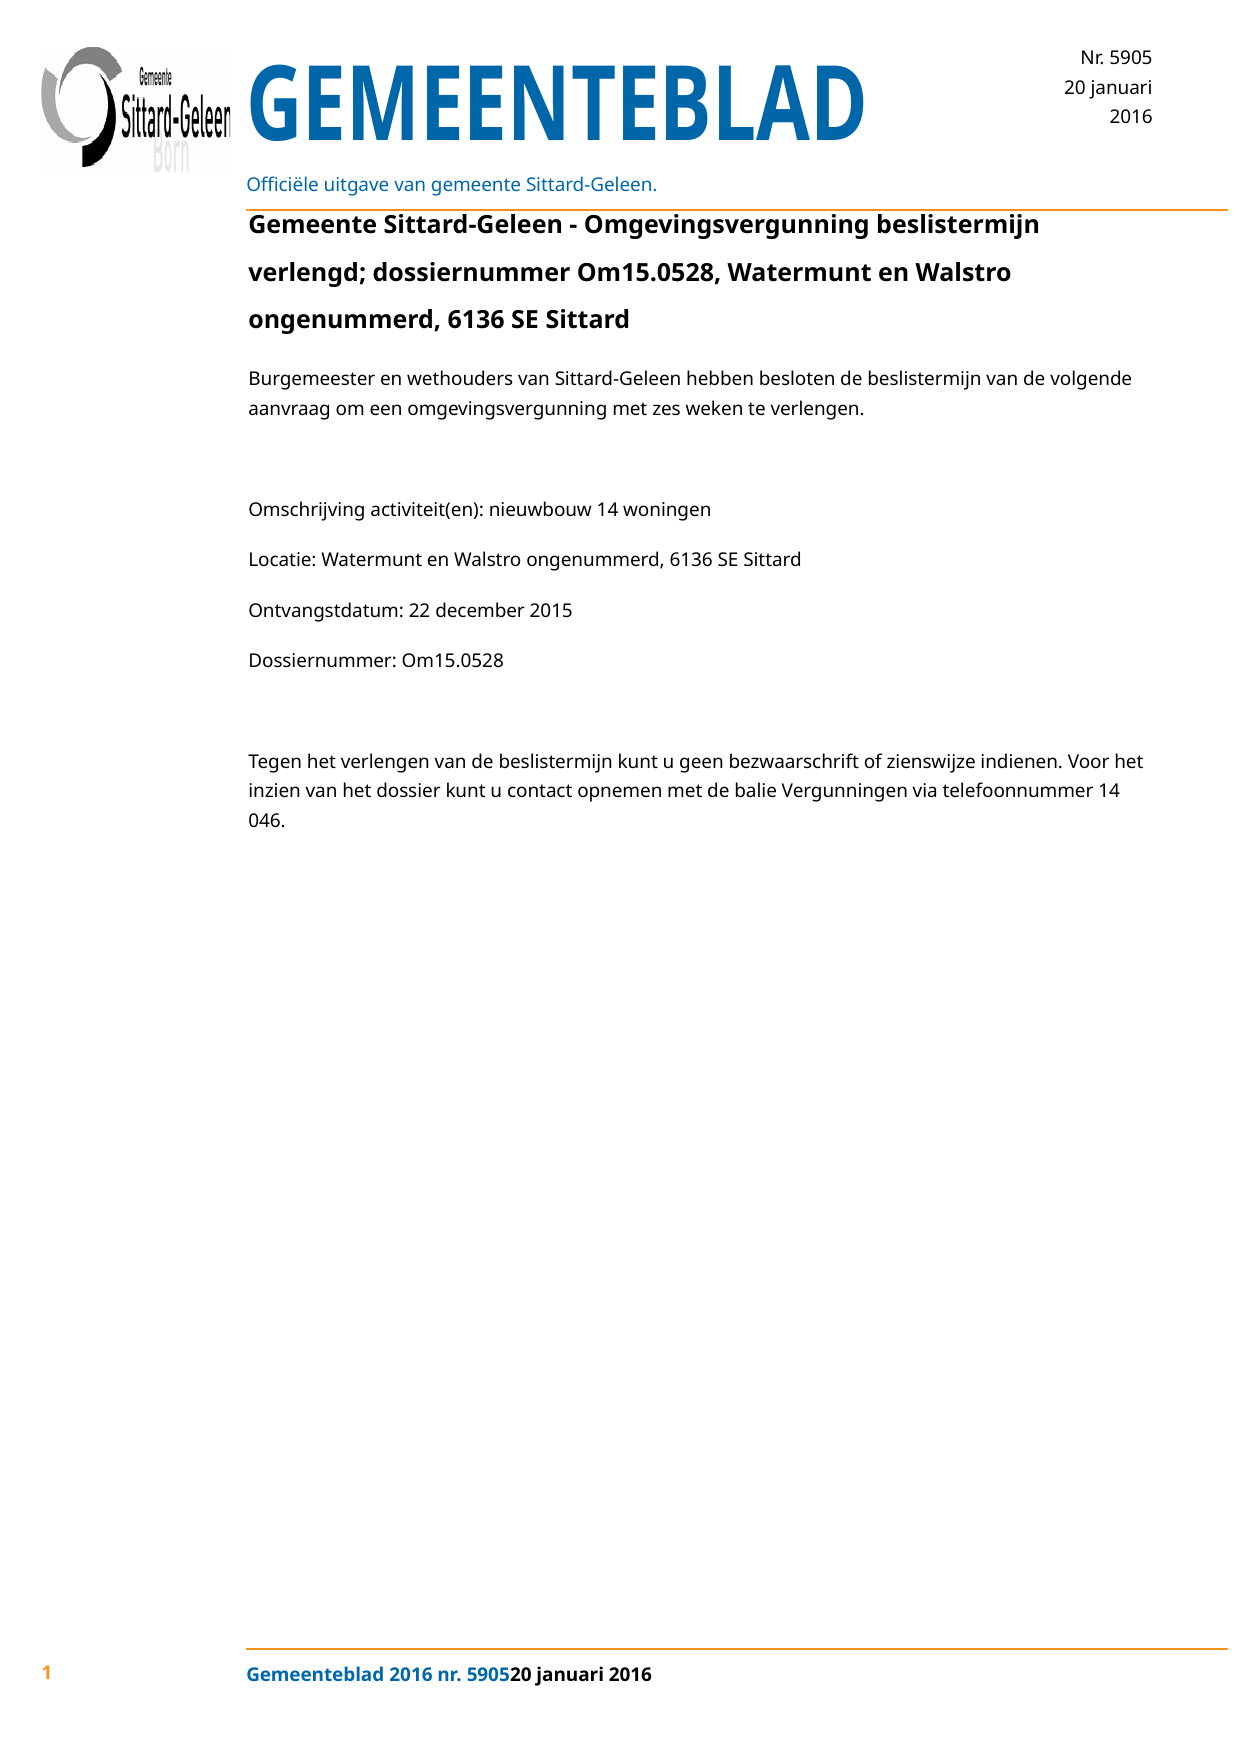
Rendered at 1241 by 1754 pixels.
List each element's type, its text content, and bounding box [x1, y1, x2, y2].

text Omschrijving activiteit(en): nieuwbouw 14 woningen [248, 496, 1152, 522]
text Locatie: Watermunt en Walstro ongenummerd, 6136 SE Sittard [248, 546, 1152, 572]
text Ontvangstdatum: 22 december 2015 [248, 597, 1152, 622]
picture [41, 47, 231, 172]
text Dossiernummer: Om15.0528 [248, 647, 1152, 673]
text Burgemeester en wethouders van Sittard-Geleen hebben besloten de beslistermijn van de volgende aanvraag om een omgevingsvergunning met zes weken te verlengen. [248, 366, 1152, 421]
text Gemeente Sittard-Geleen - Omgevingsvergunning beslistermijn verlengd; dossiernummer Om15.0528, Watermunt en Walstro ongenummerd, 6136 SE Sittard [248, 211, 1152, 336]
text Tegen het verlengen van de beslistermijn kunt u geen bezwaarschrift of zienswijze indienen. Voor het inzien van het dossier kunt u contact opnemen met de balie Vergunningen via telefoonnummer 14 046. [248, 748, 1152, 833]
